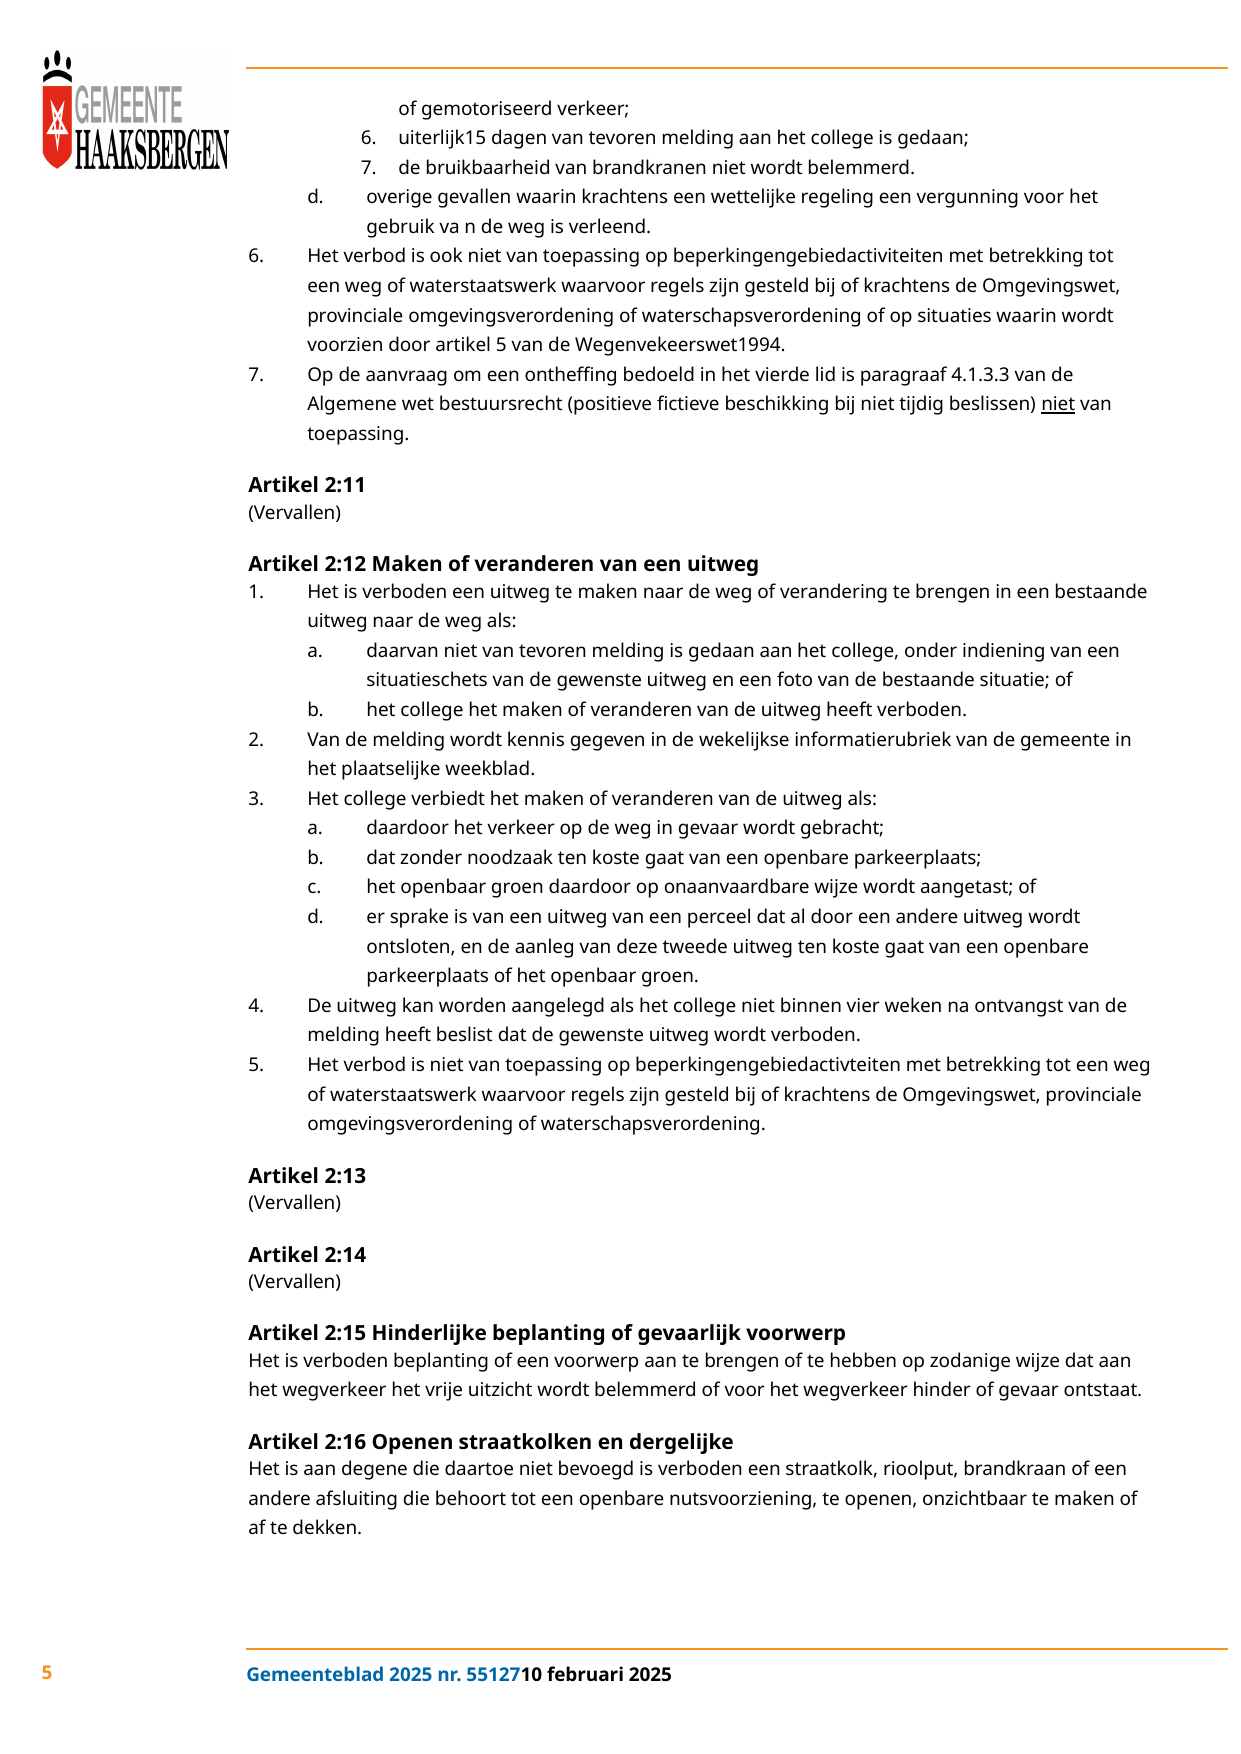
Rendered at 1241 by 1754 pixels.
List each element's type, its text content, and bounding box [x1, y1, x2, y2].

list De uitweg kan worden aangelegd als het college niet binnen vier weken na ontvangst van de melding heeft beslist dat de gewenste uitweg wordt verboden. [248, 992, 1152, 1047]
list of gemotoriseerd verkeer; [361, 95, 1152, 121]
list overige gevallen waarin krachtens een wettelijke regeling een vergunning voor het gebruik va n de weg is verleend. [307, 183, 1152, 239]
text Artikel 2:13 [248, 1161, 1152, 1189]
text Artikel 2:11 [248, 471, 1152, 499]
list daarvan niet van tevoren melding is gedaan aan het college, onder indiening van een situatieschets van de gewenste uitweg en een foto van de bestaande situatie; of [307, 637, 1152, 692]
list het college het maken of veranderen van de uitweg heeft verboden. [307, 696, 1152, 722]
text (Vervallen) [248, 1189, 1152, 1215]
text Het is verboden beplanting of een voorwerp aan te brengen of te hebben op zodanige wijze dat aan het wegverkeer het vrije uitzicht wordt belemmerd of voor het wegverkeer hinder of gevaar ontstaat. [248, 1347, 1152, 1402]
text Artikel 2:15 Hinderlijke beplanting of gevaarlijk voorwerp [248, 1318, 1152, 1347]
text (Vervallen) [248, 499, 1152, 525]
list Het verbod is ook niet van toepassing op beperkingengebiedactiviteiten met betrekking tot een weg of waterstaatswerk waarvoor regels zijn gesteld bij of krachtens de Omgevingswet, provinciale omgevingsverordening of waterschapsverordening of op situaties waarin wordt voorzien door artikel 5 van de Wegenvekeerswet1994. [248, 243, 1152, 357]
list uiterlijk15 dagen van tevoren melding aan het college is gedaan; [361, 124, 1152, 150]
picture [41, 47, 231, 172]
list er sprake is van een uitweg van een perceel dat al door een andere uitweg wordt ontsloten, en de aanleg van deze tweede uitweg ten koste gaat van een openbare parkeerplaats of het openbaar groen. [307, 903, 1152, 988]
list Het is verboden een uitweg te maken naar de weg of verandering te brengen in een bestaande uitweg naar de weg als: [248, 578, 1152, 633]
text Artikel 2:16 Openen straatkolken en dergelijke [248, 1427, 1152, 1455]
list de bruikbaarheid van brandkranen niet wordt belemmerd. [361, 154, 1152, 180]
text Artikel 2:12 Maken of veranderen van een uitweg [248, 549, 1152, 578]
list Van de melding wordt kennis gegeven in de wekelijkse informatierubriek van de gemeente in het plaatselijke weekblad. [248, 726, 1152, 781]
text Artikel 2:14 [248, 1240, 1152, 1268]
list Op de aanvraag om een ontheffing bedoeld in het vierde lid is paragraaf 4.1.3.3 van de Algemene wet bestuursrecht (positieve fictieve beschikking bij niet tijdig beslissen) niet van toepassing. [248, 361, 1152, 446]
list Het verbod is niet van toepassing op beperkingengebiedactivteiten met betrekking tot een weg of waterstaatswerk waarvoor regels zijn gesteld bij of krachtens de Omgevingswet, provinciale omgevingsverordening of waterschapsverordening. [248, 1051, 1152, 1136]
list Het college verbiedt het maken of veranderen van de uitweg als: [248, 785, 1152, 811]
list daardoor het verkeer op de weg in gevaar wordt gebracht; [307, 814, 1152, 840]
list dat zonder noodzaak ten koste gaat van een openbare parkeerplaats; [307, 844, 1152, 870]
text (Vervallen) [248, 1268, 1152, 1294]
list het openbaar groen daardoor op onaanvaardbare wijze wordt aangetast; of [307, 874, 1152, 899]
text Het is aan degene die daartoe niet bevoegd is verboden een straatkolk, rioolput, brandkraan of een andere afsluiting die behoort tot een openbare nutsvoorziening, te openen, onzichtbaar te maken of af te dekken. [248, 1455, 1152, 1540]
